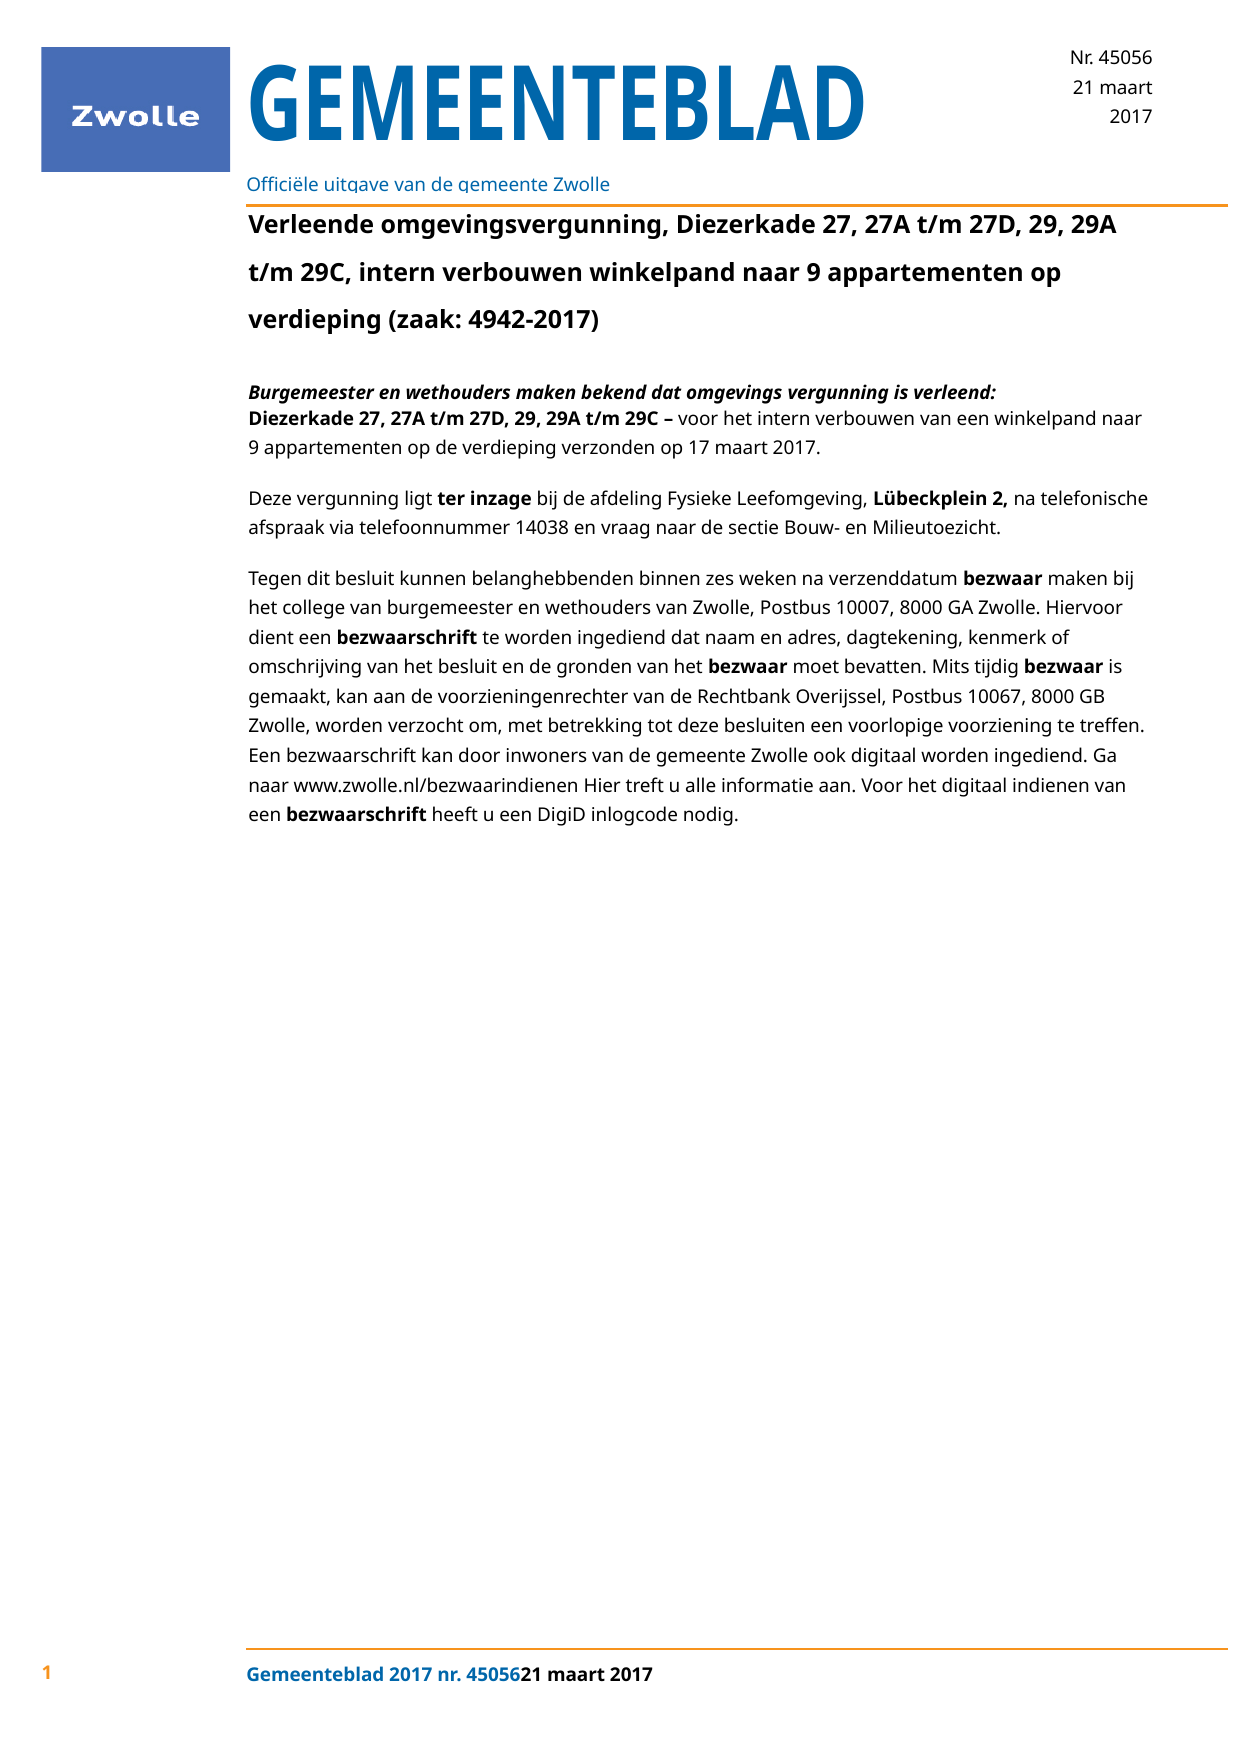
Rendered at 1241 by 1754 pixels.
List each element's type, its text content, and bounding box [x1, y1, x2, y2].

text Verleende omgevingsvergunning, Diezerkade 27, 27A t/m 27D, 29, 29A t/m 29C, intern verbouwen winkelpand naar 9 appartementen op verdieping (zaak: 4942-2017) [248, 207, 1152, 336]
text Deze vergunning ligt ter inzage bij de afdeling Fysieke Leefomgeving, Lübeckplein 2, na telefonische afspraak via telefoonnummer 14038 en vraag naar de sectie Bouw- en Milieutoezicht. [248, 485, 1152, 540]
text Tegen dit besluit kunnen belanghebbenden binnen zes weken na verzenddatum bezwaar maken bij het college van burgemeester en wethouders van Zwolle, Postbus 10007, 8000 GA Zwolle. Hiervoor dient een bezwaarschrift te worden ingediend dat naam en adres, dagtekening, kenmerk of omschrijving van het besluit en de gronden van het bezwaar moet bevatten. Mits tijdig bezwaar is gemaakt, kan aan de voorzieningenrechter van de Rechtbank Overijssel, Postbus 10067, 8000 GB Zwolle, worden verzocht om, met betrekking tot deze besluiten een voorlopige voorziening te treffen. Een bezwaarschrift kan door inwoners van de gemeente Zwolle ook digitaal worden ingediend. Ga naar www.zwolle.nl/bezwaarindienen Hier treft u alle informatie aan. Voor het digitaal indienen van een bezwaarschrift heeft u een DigiD inlogcode nodig. [248, 565, 1152, 827]
picture [41, 47, 231, 172]
text Burgemeester en wethouders maken bekend dat omgevings vergunning is verleend: [248, 379, 1152, 405]
text Diezerkade 27, 27A t/m 27D, 29, 29A t/m 29C – voor het intern verbouwen van een winkelpand naar 9 appartementen op de verdieping verzonden op 17 maart 2017. [248, 405, 1152, 460]
